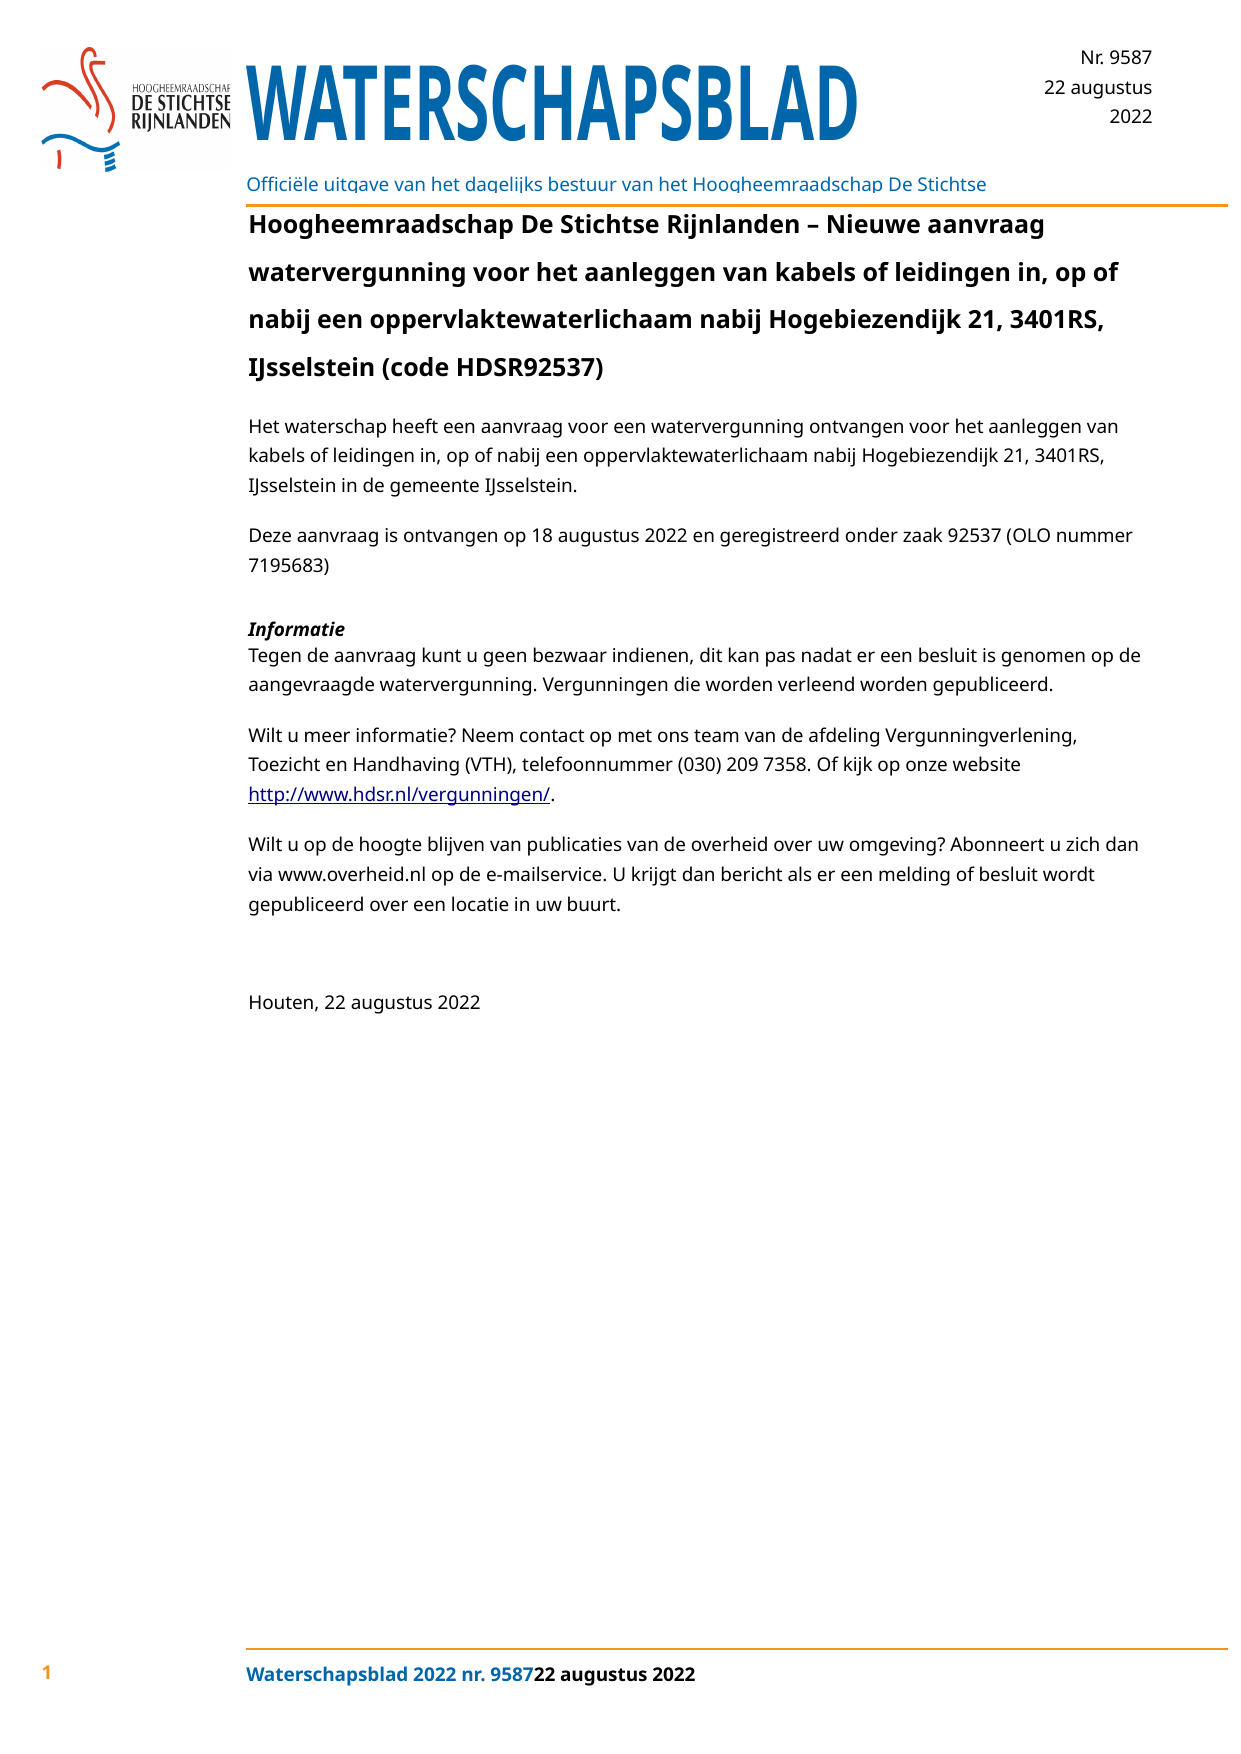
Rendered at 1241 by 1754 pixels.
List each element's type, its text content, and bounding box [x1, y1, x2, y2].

text Tegen de aanvraag kunt u geen bezwaar indienen, dit kan pas nadat er een besluit is genomen op de aangevraagde watervergunning. Vergunningen die worden verleend worden gepubliceerd. [248, 642, 1152, 697]
picture [41, 47, 231, 172]
text Informatie [248, 616, 1152, 642]
text Wilt u op de hoogte blijven van publicaties van de overheid over uw omgeving? Abonneert u zich dan via www.overheid.nl op de e-mailservice. U krijgt dan bericht als er een melding of besluit wordt gepubliceerd over een locatie in uw buurt. [248, 832, 1152, 916]
text Het waterschap heeft een aanvraag voor een watervergunning ontvangen voor het aanleggen van kabels of leidingen in, op of nabij een oppervlaktewaterlichaam nabij Hogebiezendijk 21, 3401RS, IJsselstein in de gemeente IJsselstein. [248, 413, 1152, 498]
text Houten, 22 augustus 2022 [248, 989, 1152, 1015]
text Deze aanvraag is ontvangen op 18 augustus 2022 en geregistreerd onder zaak 92537 (OLO nummer 7195683) [248, 523, 1152, 578]
text Hoogheemraadschap De Stichtse Rijnlanden – Nieuwe aanvraag watervergunning voor het aanleggen van kabels of leidingen in, op of nabij een oppervlaktewaterlichaam nabij Hogebiezendijk 21, 3401RS, IJsselstein (code HDSR92537) [248, 207, 1152, 384]
text Wilt u meer informatie? Neem contact op met ons team van de afdeling Vergunningverlening, Toezicht en Handhaving (VTH), telefoonnummer (030) 209 7358. Of kijk op onze website http://www.hdsr.nl/vergunningen/. [248, 722, 1152, 807]
